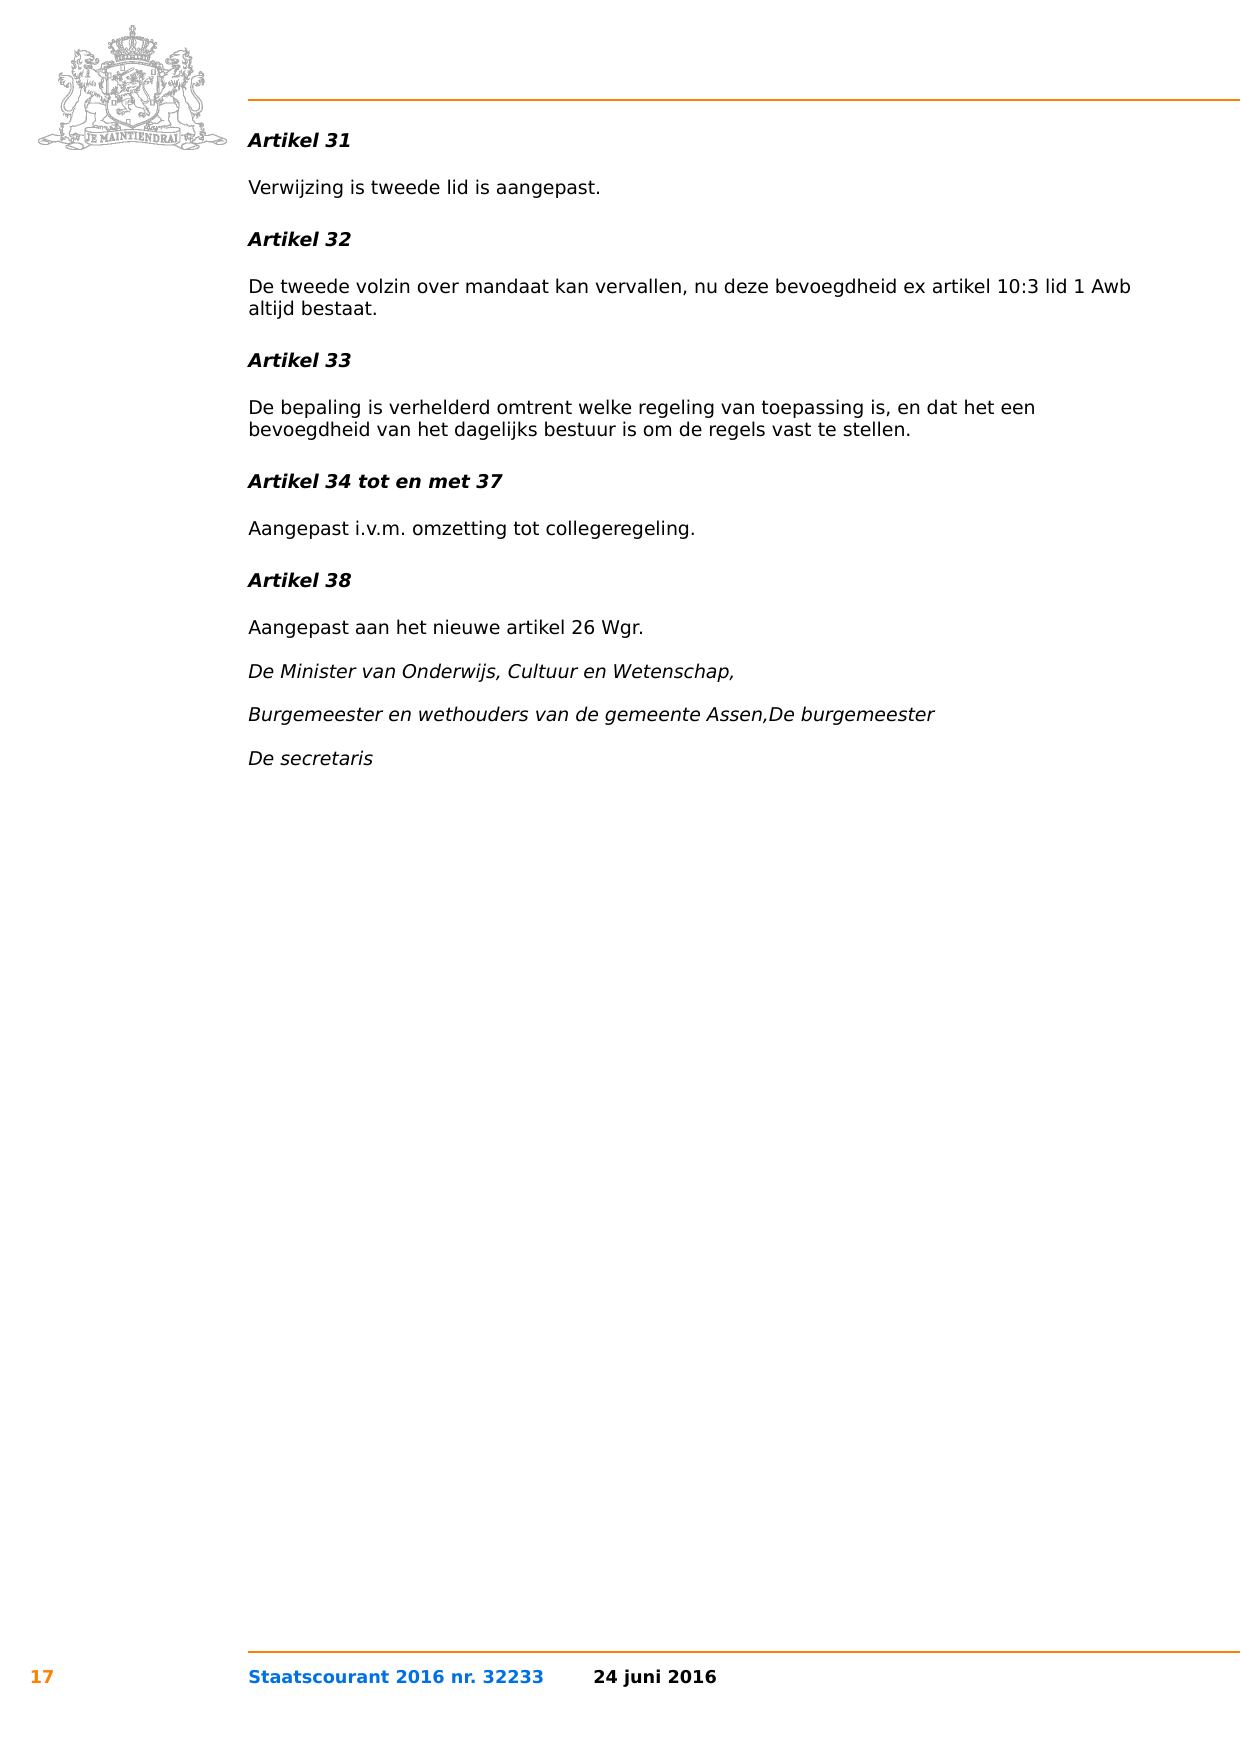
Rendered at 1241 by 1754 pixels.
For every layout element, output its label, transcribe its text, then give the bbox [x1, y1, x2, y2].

text De tweede volzin over mandaat kan vervallen, nu deze bevoegdheid ex artikel 10:3 lid 1 Awb altijd bestaat. [248, 276, 1163, 320]
picture [38, 25, 227, 150]
subtitle Artikel 32 [248, 229, 1163, 251]
text De Minister van Onderwijs, Cultuur en Wetenschap, [248, 661, 1163, 682]
text Aangepast i.v.m. omzetting tot collegeregeling. [248, 518, 1163, 540]
subtitle Artikel 33 [248, 350, 1163, 372]
text Verwijzing is tweede lid is aangepast. [248, 177, 1163, 199]
subtitle Artikel 31 [248, 130, 1163, 152]
subtitle Artikel 34 tot en met 37 [248, 471, 1163, 493]
text Burgemeester en wethouders van de gemeente Assen,De burgemeester [248, 704, 1163, 726]
subtitle Artikel 38 [248, 570, 1163, 592]
text De bepaling is verhelderd omtrent welke regeling van toepassing is, en dat het een bevoegdheid van het dagelijks bestuur is om de regels vast te stellen. [248, 397, 1163, 441]
text Aangepast aan het nieuwe artikel 26 Wgr. [248, 617, 1163, 639]
text De secretaris [248, 748, 1163, 770]
